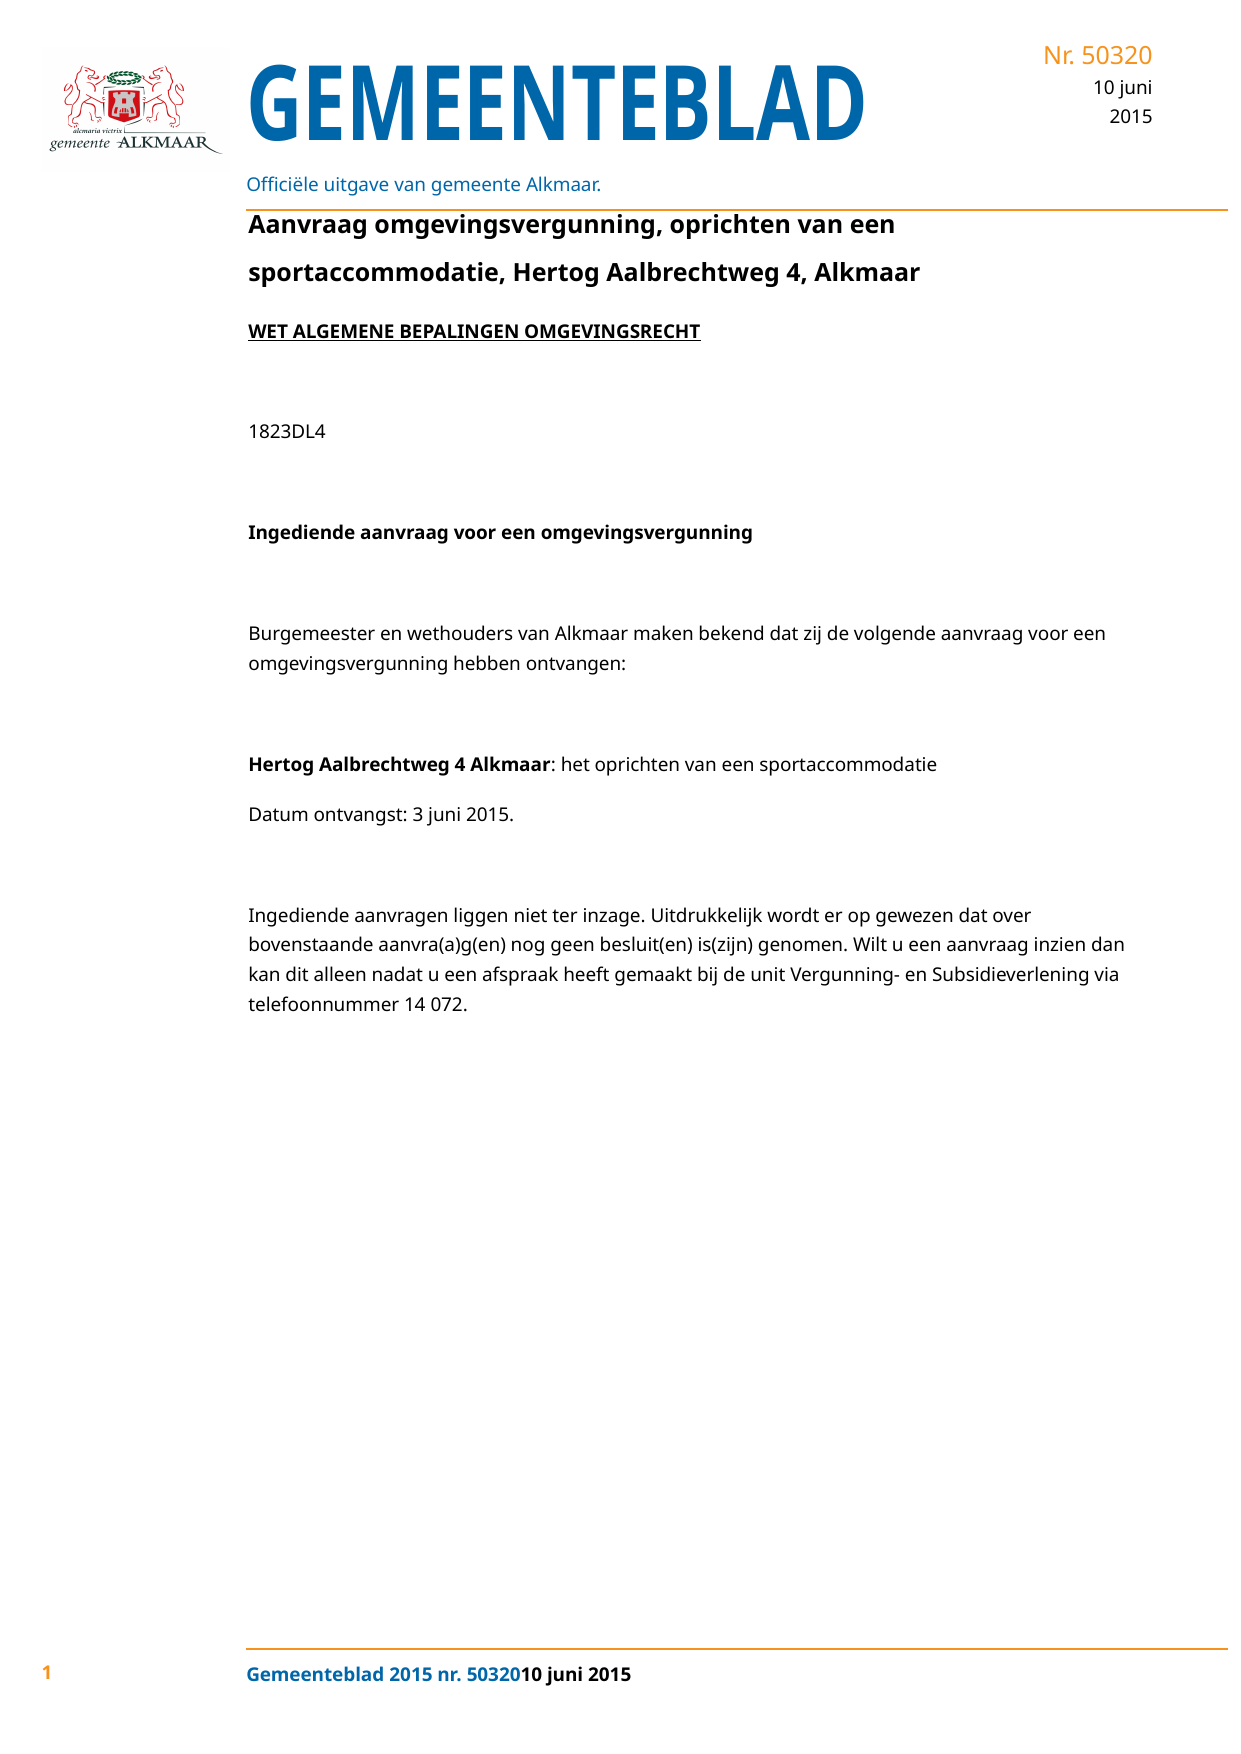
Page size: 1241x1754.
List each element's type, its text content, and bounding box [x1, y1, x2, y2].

text Datum ontvangst: 3 juni 2015. [248, 801, 1152, 827]
text Burgemeester en wethouders van Alkmaar maken bekend dat zij de volgende aanvraag voor een omgevingsvergunning hebben ontvangen: [248, 620, 1152, 676]
text Aanvraag omgevingsvergunning, oprichten van een sportaccommodatie, Hertog Aalbrechtweg 4, Alkmaar [248, 211, 1152, 288]
text Ingediende aanvraag voor een omgevingsvergunning [248, 519, 1152, 545]
text 1823DL4 [248, 419, 1152, 444]
text Ingediende aanvragen liggen niet ter inzage. Uitdrukkelijk wordt er op gewezen dat over bovenstaande aanvra(a)g(en) nog geen besluit(en) is(zijn) genomen. Wilt u een aanvraag inzien dan kan dit alleen nadat u een afspraak heeft gemaakt bij de unit Vergunning- en Subsidieverlening via telefoonnummer 14 072. [248, 902, 1152, 1017]
text WET ALGEMENE BEPALINGEN OMGEVINGSRECHT [248, 318, 1152, 344]
picture [41, 47, 231, 172]
text Hertog Aalbrechtweg 4 Alkmaar: het oprichten van een sportaccommodatie [248, 751, 1152, 777]
